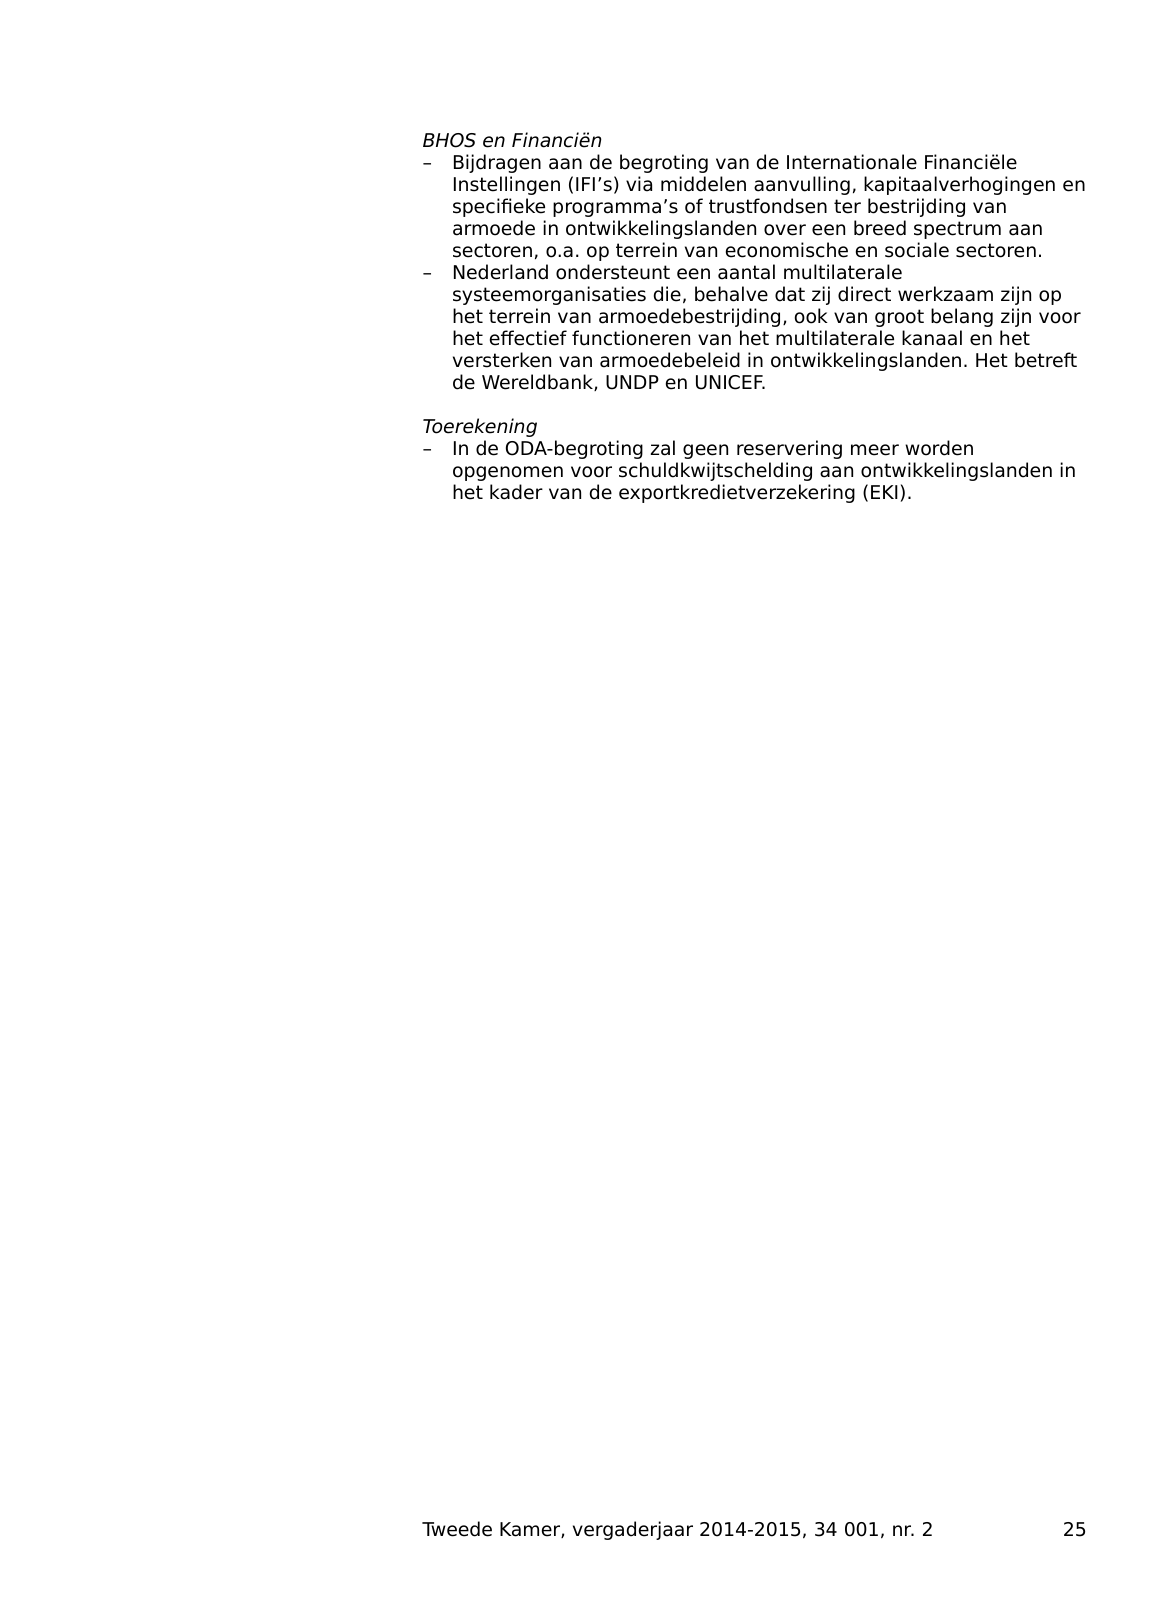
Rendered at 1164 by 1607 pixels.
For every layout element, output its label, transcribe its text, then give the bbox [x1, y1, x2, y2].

subtitle Toerekening [422, 416, 1087, 438]
subtitle BHOS en Financiën [422, 130, 1087, 152]
text – In de ODA-begroting zal geen reservering meer worden opgenomen voor schuldkwijtschelding aan ontwikkelingslanden in het kader van de exportkredietverzekering (EKI). [422, 438, 1087, 504]
text – Nederland ondersteunt een aantal multilaterale systeemorganisaties die, behalve dat zij direct werkzaam zijn op het terrein van armoedebestrijding, ook van groot belang zijn voor het effectief functioneren van het multilaterale kanaal en het versterken van armoedebeleid in ontwikkelingslanden. Het betreft de Wereldbank, UNDP en UNICEF. [422, 262, 1087, 394]
text – Bijdragen aan de begroting van de Internationale Financiële Instellingen (IFI’s) via middelen aanvulling, kapitaalverhogingen en specifieke programma’s of trustfondsen ter bestrijding van armoede in ontwikkelingslanden over een breed spectrum aan sectoren, o.a. op terrein van economische en sociale sectoren. [422, 152, 1087, 262]
